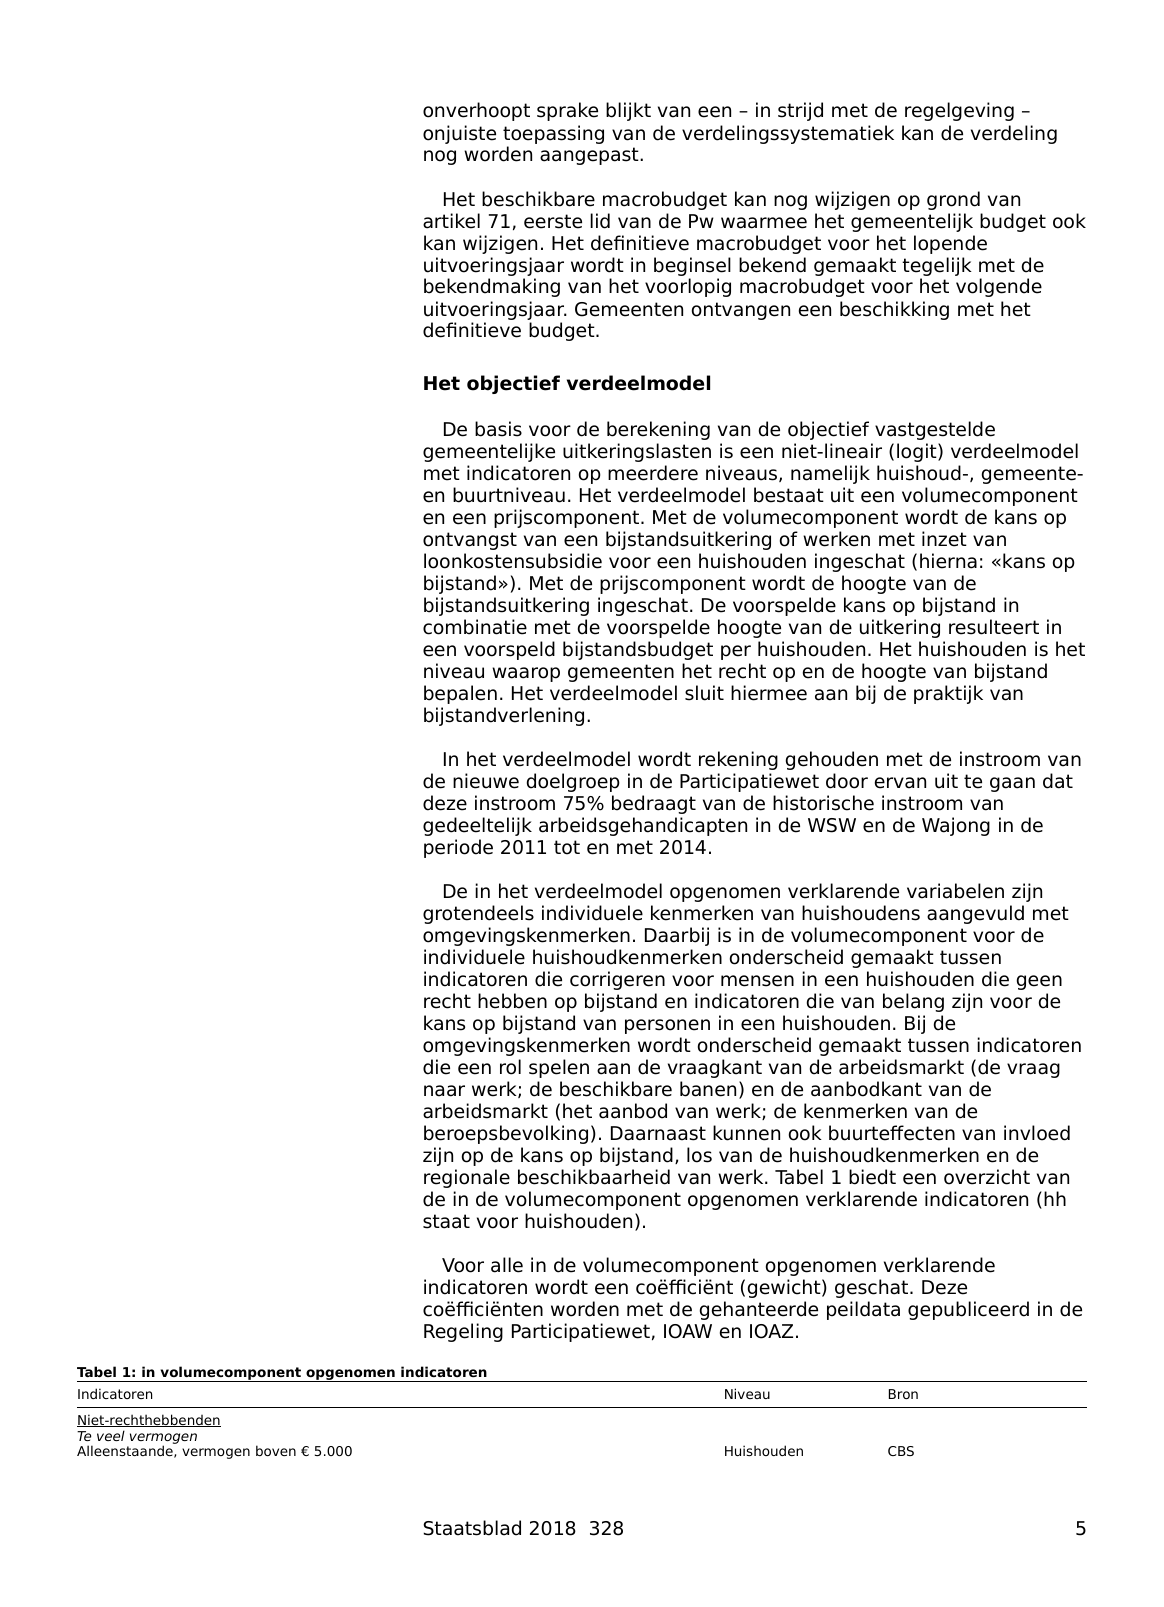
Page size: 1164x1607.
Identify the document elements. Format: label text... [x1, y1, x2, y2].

table_header Tabel 1: in volumecomponent opgenomen indicatoren [77, 1365, 1087, 1381]
text De in het verdeelmodel opgenomen verklarende variabelen zijn grotendeels individuele kenmerken van huishoudens aangevuld met omgevingskenmerken. Daarbij is in de volumecomponent voor de individuele huishoudkenmerken onderscheid gemaakt tussen indicatoren die corrigeren voor mensen in een huishouden die geen recht hebben op bijstand en indicatoren die van belang zijn voor de kans op bijstand van personen in een huishouden. Bij de omgevingskenmerken wordt onderscheid gemaakt tussen indicatoren die een rol spelen aan de vraagkant van de arbeidsmarkt (de vraag naar werk; de beschikbare banen) en de aanbodkant van de arbeidsmarkt (het aanbod van werk; de kenmerken van de beroepsbevolking). Daarnaast kunnen ook buurteffecten van invloed zijn op de kans op bijstand, los van de huishoudkenmerken en de regionale beschikbaarheid van werk. Tabel 1 biedt een overzicht van de in de volumecomponent opgenomen verklarende indicatoren (hh staat voor huishouden). [422, 881, 1087, 1233]
table_cell Te veel vermogen [77, 1428, 717, 1444]
table_cell Huishouden [718, 1444, 882, 1460]
table_cell Indicatoren [77, 1382, 717, 1407]
table_cell [718, 1428, 882, 1444]
table_cell Alleenstaande, vermogen boven € 5.000 [77, 1444, 717, 1460]
text onverhoopt sprake blijkt van een – in strijd met de regelgeving – onjuiste toepassing van de verdelingssystematiek kan de verdeling nog worden aangepast. [422, 100, 1087, 166]
text In het verdeelmodel wordt rekening gehouden met de instroom van de nieuwe doelgroep in de Participatiewet door ervan uit te gaan dat deze instroom 75% bedraagt van de historische instroom van gedeeltelijk arbeidsgehandicapten in de WSW en de Wajong in de periode 2011 tot en met 2014. [422, 749, 1087, 859]
table_cell [882, 1428, 1087, 1444]
table_cell Bron [882, 1382, 1087, 1407]
table_cell Niveau [718, 1382, 882, 1407]
table_cell CBS [882, 1444, 1087, 1460]
subtitle Het objectief verdeelmodel [422, 372, 1087, 394]
text Voor alle in de volumecomponent opgenomen verklarende indicatoren wordt een coëfficiënt (gewicht) geschat. Deze coëfficiënten worden met de gehanteerde peildata gepubliceerd in de Regeling Participatiewet, IOAW en IOAZ. [422, 1255, 1087, 1343]
text De basis voor de berekening van de objectief vastgestelde gemeentelijke uitkeringslasten is een niet-lineair (logit) verdeelmodel met indicatoren op meerdere niveaus, namelijk huishoud-, gemeente- en buurtniveau. Het verdeelmodel bestaat uit een volumecomponent en een prijscomponent. Met de volumecomponent wordt de kans op ontvangst van een bijstandsuitkering of werken met inzet van loonkostensubsidie voor een huishouden ingeschat (hierna: «kans op bijstand»). Met de prijscomponent wordt de hoogte van de bijstandsuitkering ingeschat. De voorspelde kans op bijstand in combinatie met de voorspelde hoogte van de uitkering resulteert in een voorspeld bijstandsbudget per huishouden. Het huishouden is het niveau waarop gemeenten het recht op en de hoogte van bijstand bepalen. Het verdeelmodel sluit hiermee aan bij de praktijk van bijstandverlening. [422, 419, 1087, 727]
table_cell [718, 1408, 882, 1428]
table_cell Niet-rechthebbenden [77, 1408, 717, 1428]
table_cell [882, 1408, 1087, 1428]
text Het beschikbare macrobudget kan nog wijzigen op grond van artikel 71, eerste lid van de Pw waarmee het gemeentelijk budget ook kan wijzigen. Het definitieve macrobudget voor het lopende uitvoeringsjaar wordt in beginsel bekend gemaakt tegelijk met de bekendmaking van het voorlopig macrobudget voor het volgende uitvoeringsjaar. Gemeenten ontvangen een beschikking met het definitieve budget. [422, 188, 1087, 342]
